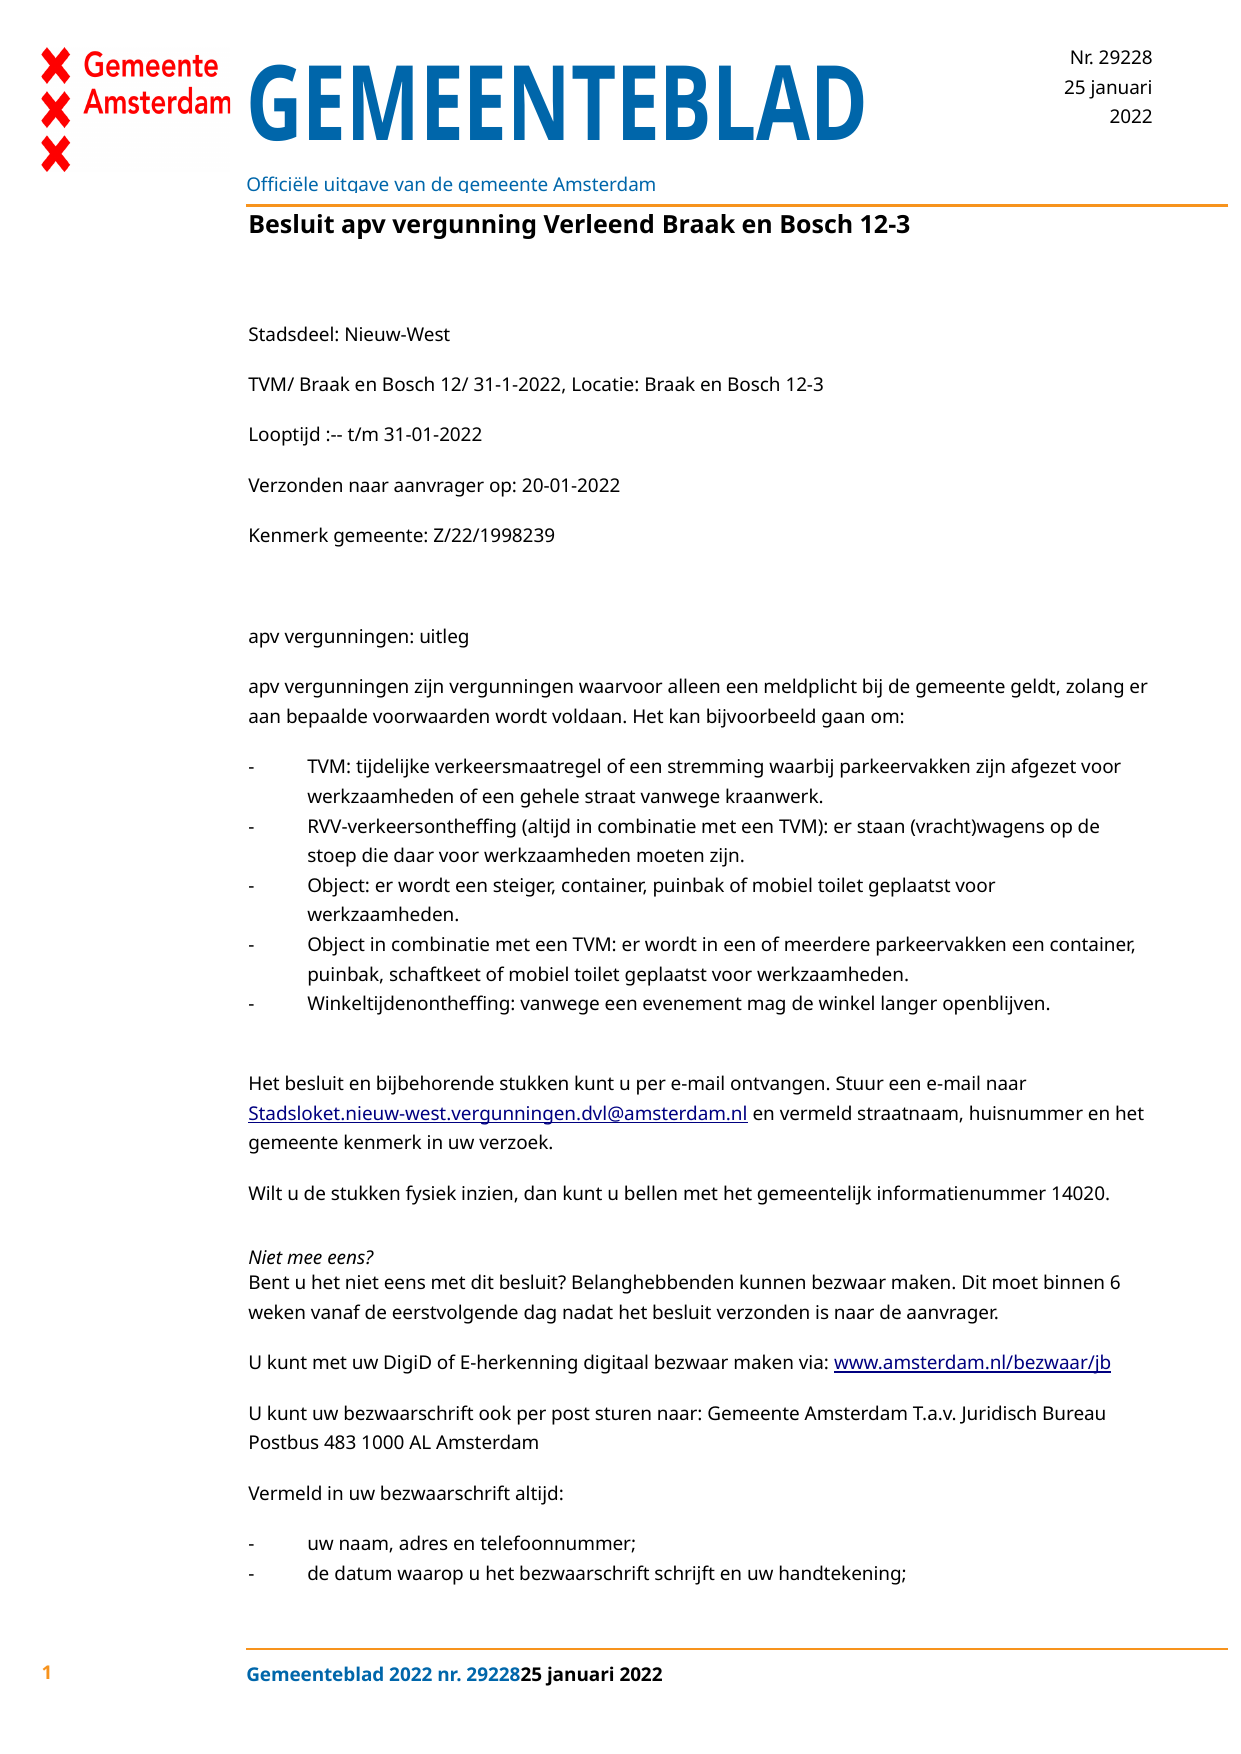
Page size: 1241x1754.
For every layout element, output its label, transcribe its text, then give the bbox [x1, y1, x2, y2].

text Vermeld in uw bezwaarschrift altijd: [248, 1480, 1152, 1506]
list Object: er wordt een steiger, container, puinbak of mobiel toilet geplaatst voor werkzaamheden. [248, 872, 1152, 927]
list Winkeltijdenontheffing: vanwege een evenement mag de winkel langer openblijven. [248, 990, 1152, 1016]
picture [41, 47, 231, 172]
list RVV-verkeersontheffing (altijd in combinatie met een TVM): er staan (vracht)wagens op de stoep die daar voor werkzaamheden moeten zijn. [248, 813, 1152, 868]
text Verzonden naar aanvrager op: 20-01-2022 [248, 472, 1152, 498]
text Looptijd :-- t/m 31-01-2022 [248, 422, 1152, 447]
text U kunt met uw DigiD of E-herkenning digitaal bezwaar maken via: www.amsterdam.nl/bezwaar/jb [248, 1349, 1152, 1375]
text Niet mee eens? [248, 1244, 1152, 1269]
list Object in combinatie met een TVM: er wordt in een of meerdere parkeervakken een container, puinbak, schaftkeet of mobiel toilet geplaatst voor werkzaamheden. [248, 931, 1152, 986]
text U kunt uw bezwaarschrift ook per post sturen naar: Gemeente Amsterdam T.a.v. Juridisch Bureau Postbus 483 1000 AL Amsterdam [248, 1400, 1152, 1455]
text Besluit apv vergunning Verleend Braak en Bosch 12-3 [248, 207, 1152, 241]
list de datum waarop u het bezwaarschrift schrijft en uw handtekening; [248, 1560, 1152, 1586]
text Stadsdeel: Nieuw-West [248, 321, 1152, 346]
text apv vergunningen zijn vergunningen waarvoor alleen een meldplicht bij de gemeente geldt, zolang er aan bepaalde voorwaarden wordt voldaan. Het kan bijvoorbeeld gaan om: [248, 674, 1152, 729]
text Wilt u de stukken fysiek inzien, dan kunt u bellen met het gemeentelijk informatienummer 14020. [248, 1180, 1152, 1206]
text Het besluit en bijbehorende stukken kunt u per e-mail ontvangen. Stuur een e-mail naar Stadsloket.nieuw-west.vergunningen.dvl@amsterdam.nl en vermeld straatnaam, huisnummer en het gemeente kenmerk in uw verzoek. [248, 1070, 1152, 1155]
text Kenmerk gemeente: Z/22/1998239 [248, 522, 1152, 548]
list uw naam, adres en telefoonnummer; [248, 1530, 1152, 1556]
text Bent u het niet eens met dit besluit? Belanghebbenden kunnen bezwaar maken. Dit moet binnen 6 weken vanaf de eerstvolgende dag nadat het besluit verzonden is naar de aanvrager. [248, 1269, 1152, 1325]
text apv vergunningen: uitleg [248, 623, 1152, 649]
text TVM/ Braak en Bosch 12/ 31-1-2022, Locatie: Braak en Bosch 12-3 [248, 371, 1152, 397]
list TVM: tijdelijke verkeersmaatregel of een stremming waarbij parkeervakken zijn afgezet voor werkzaamheden of een gehele straat vanwege kraanwerk. [248, 754, 1152, 809]
